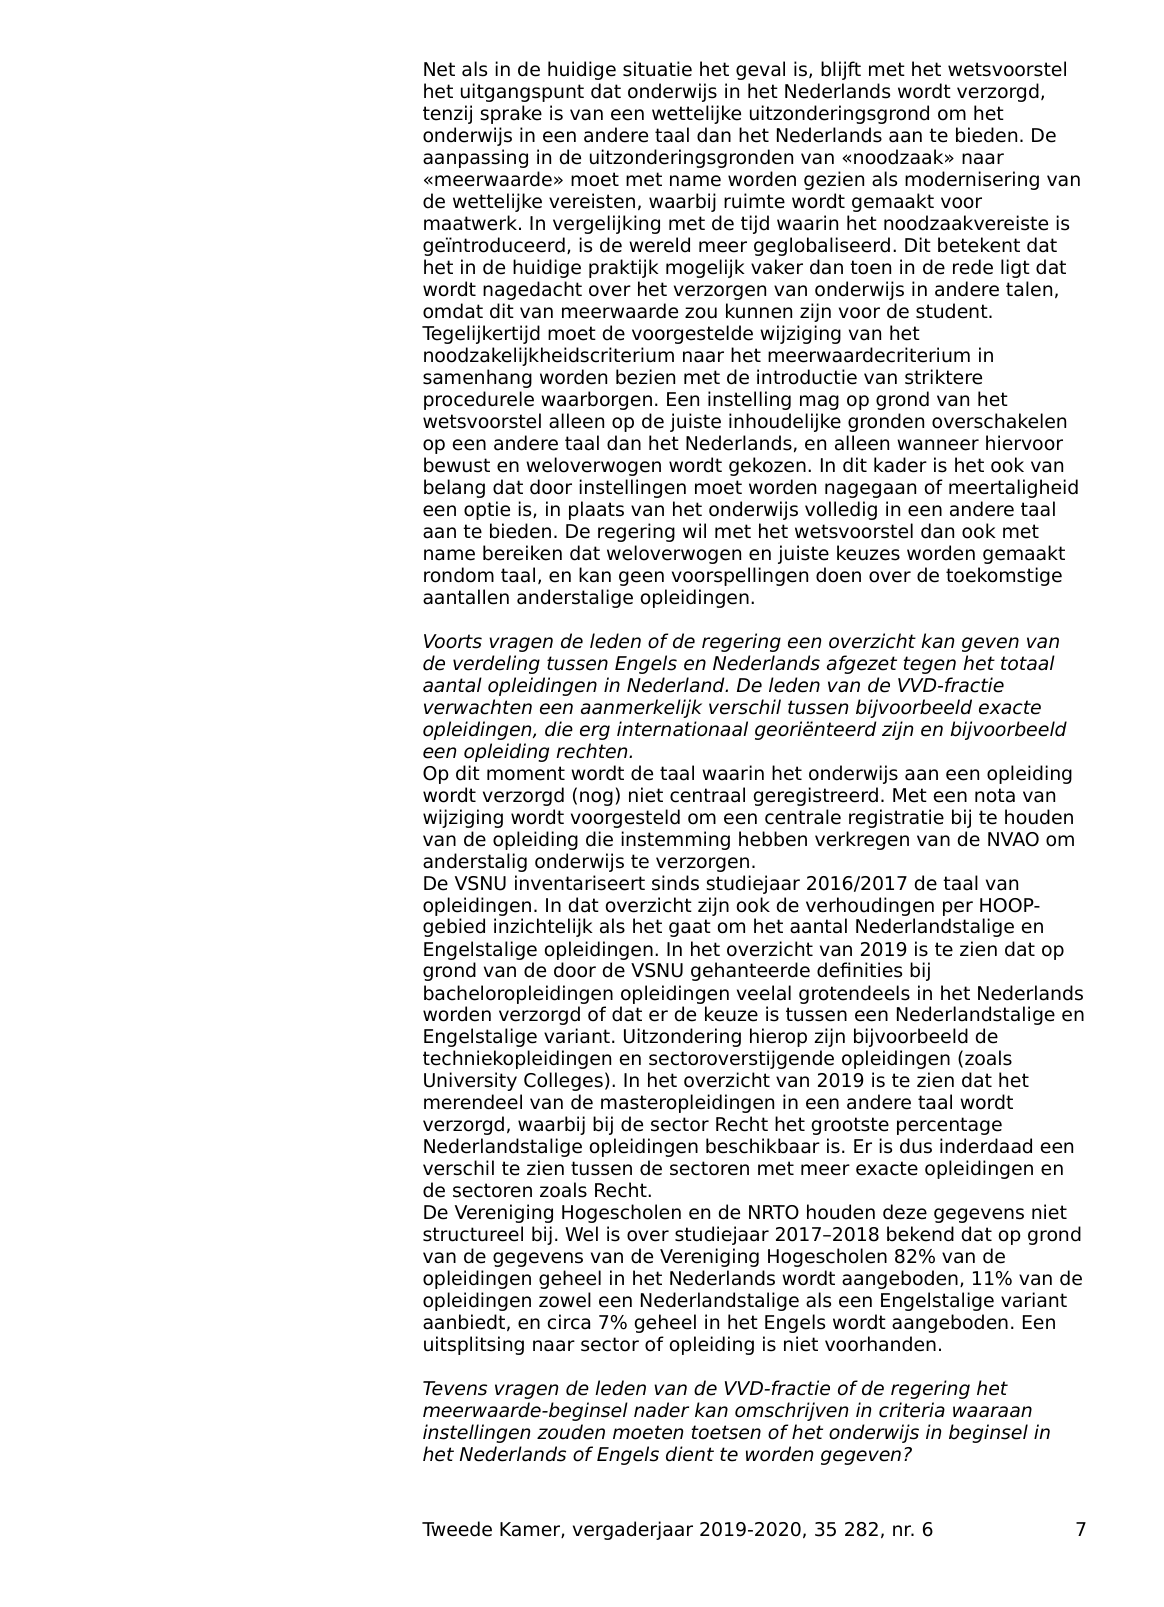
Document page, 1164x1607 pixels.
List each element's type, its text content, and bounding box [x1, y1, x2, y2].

text Op dit moment wordt de taal waarin het onderwijs aan een opleiding wordt verzorgd (nog) niet centraal geregistreerd. Met een nota van wijziging wordt voorgesteld om een centrale registratie bij te houden van de opleiding die instemming hebben verkregen van de NVAO om anderstalig onderwijs te verzorgen. [422, 763, 1087, 872]
text Voorts vragen de leden of de regering een overzicht kan geven van de verdeling tussen Engels en Nederlands afgezet tegen het totaal aantal opleidingen in Nederland. De leden van de VVD-fractie verwachten een aanmerkelijk verschil tussen bijvoorbeeld exacte opleidingen, die erg internationaal georiënteerd zijn en bijvoorbeeld een opleiding rechten. [422, 631, 1087, 763]
text Tevens vragen de leden van de VVD-fractie of de regering het meerwaarde-beginsel nader kan omschrijven in criteria waaraan instellingen zouden moeten toetsen of het onderwijs in beginsel in het Nederlands of Engels dient te worden gegeven? [422, 1378, 1087, 1466]
text De Vereniging Hogescholen en de NRTO houden deze gegevens niet structureel bij. Wel is over studiejaar 2017–2018 bekend dat op grond van de gegevens van de Vereniging Hogescholen 82% van de opleidingen geheel in het Nederlands wordt aangeboden, 11% van de opleidingen zowel een Nederlandstalige als een Engelstalige variant aanbiedt, en circa 7% geheel in het Engels wordt aangeboden. Een uitsplitsing naar sector of opleiding is niet voorhanden. [422, 1202, 1087, 1356]
text Net als in de huidige situatie het geval is, blijft met het wetsvoorstel het uitgangspunt dat onderwijs in het Nederlands wordt verzorgd, tenzij sprake is van een wettelijke uitzonderingsgrond om het onderwijs in een andere taal dan het Nederlands aan te bieden. De aanpassing in de uitzonderingsgronden van «noodzaak» naar «meerwaarde» moet met name worden gezien als modernisering van de wettelijke vereisten, waarbij ruimte wordt gemaakt voor maatwerk. In vergelijking met de tijd waarin het noodzaakvereiste is geïntroduceerd, is de wereld meer geglobaliseerd. Dit betekent dat het in de huidige praktijk mogelijk vaker dan toen in de rede ligt dat wordt nagedacht over het verzorgen van onderwijs in andere talen, omdat dit van meerwaarde zou kunnen zijn voor de student. Tegelijkertijd moet de voorgestelde wijziging van het noodzakelijkheidscriterium naar het meerwaardecriterium in samenhang worden bezien met de introductie van striktere procedurele waarborgen. Een instelling mag op grond van het wetsvoorstel alleen op de juiste inhoudelijke gronden overschakelen op een andere taal dan het Nederlands, en alleen wanneer hiervoor bewust en weloverwogen wordt gekozen. In dit kader is het ook van belang dat door instellingen moet worden nagegaan of meertaligheid een optie is, in plaats van het onderwijs volledig in een andere taal aan te bieden. De regering wil met het wetsvoorstel dan ook met name bereiken dat weloverwogen en juiste keuzes worden gemaakt rondom taal, en kan geen voorspellingen doen over de toekomstige aantallen anderstalige opleidingen. [422, 59, 1087, 608]
text De VSNU inventariseert sinds studiejaar 2016/2017 de taal van opleidingen. In dat overzicht zijn ook de verhoudingen per HOOP-gebied inzichtelijk als het gaat om het aantal Nederlandstalige en Engelstalige opleidingen. In het overzicht van 2019 is te zien dat op grond van de door de VSNU gehanteerde definities bij bacheloropleidingen opleidingen veelal grotendeels in het Nederlands worden verzorgd of dat er de keuze is tussen een Nederlandstalige en Engelstalige variant. Uitzondering hierop zijn bijvoorbeeld de techniekopleidingen en sectoroverstijgende opleidingen (zoals University Colleges). In het overzicht van 2019 is te zien dat het merendeel van de masteropleidingen in een andere taal wordt verzorgd, waarbij bij de sector Recht het grootste percentage Nederlandstalige opleidingen beschikbaar is. Er is dus inderdaad een verschil te zien tussen de sectoren met meer exacte opleidingen en de sectoren zoals Recht. [422, 872, 1087, 1202]
